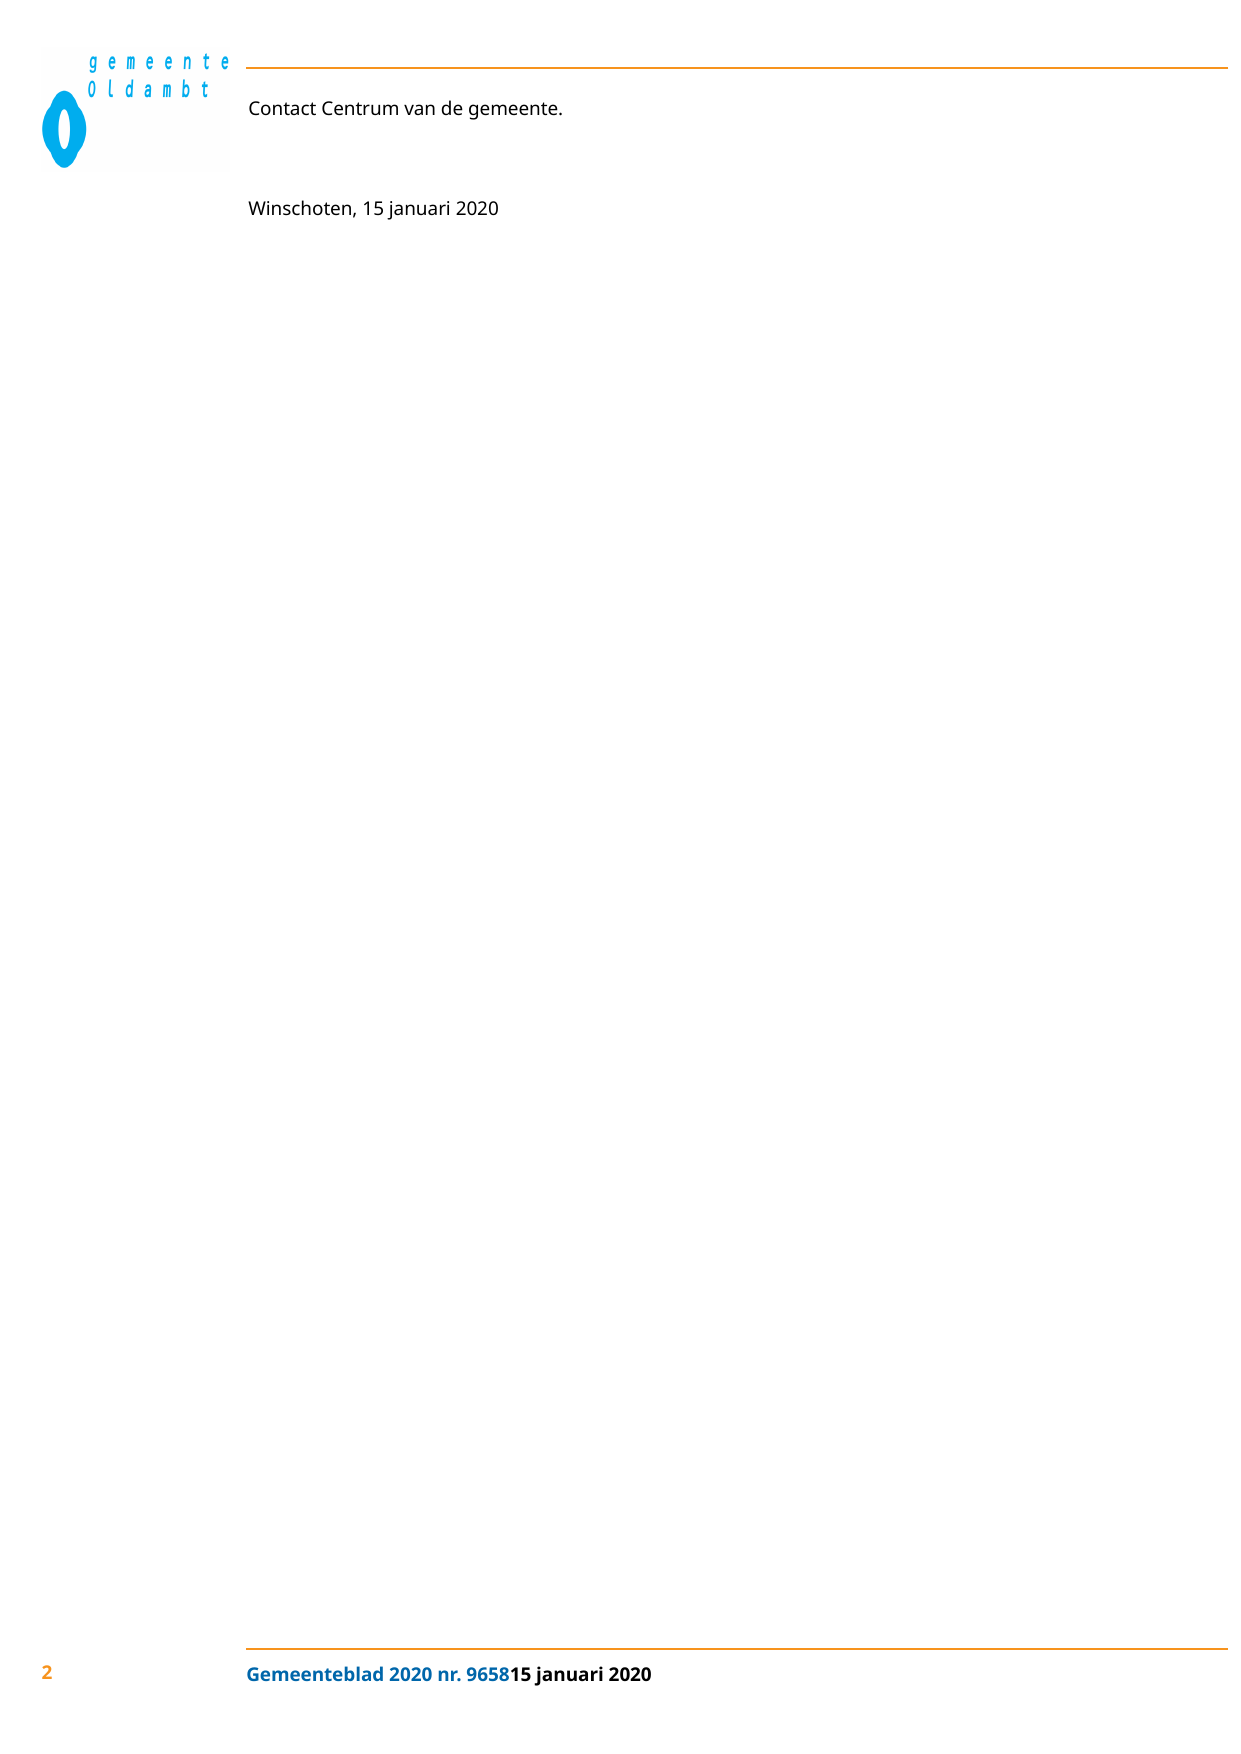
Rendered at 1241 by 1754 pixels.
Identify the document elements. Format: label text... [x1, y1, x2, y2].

picture [41, 47, 231, 172]
text Contact Centrum van de gemeente. [248, 95, 1152, 121]
text Winschoten, 15 januari 2020 [248, 196, 1152, 221]
